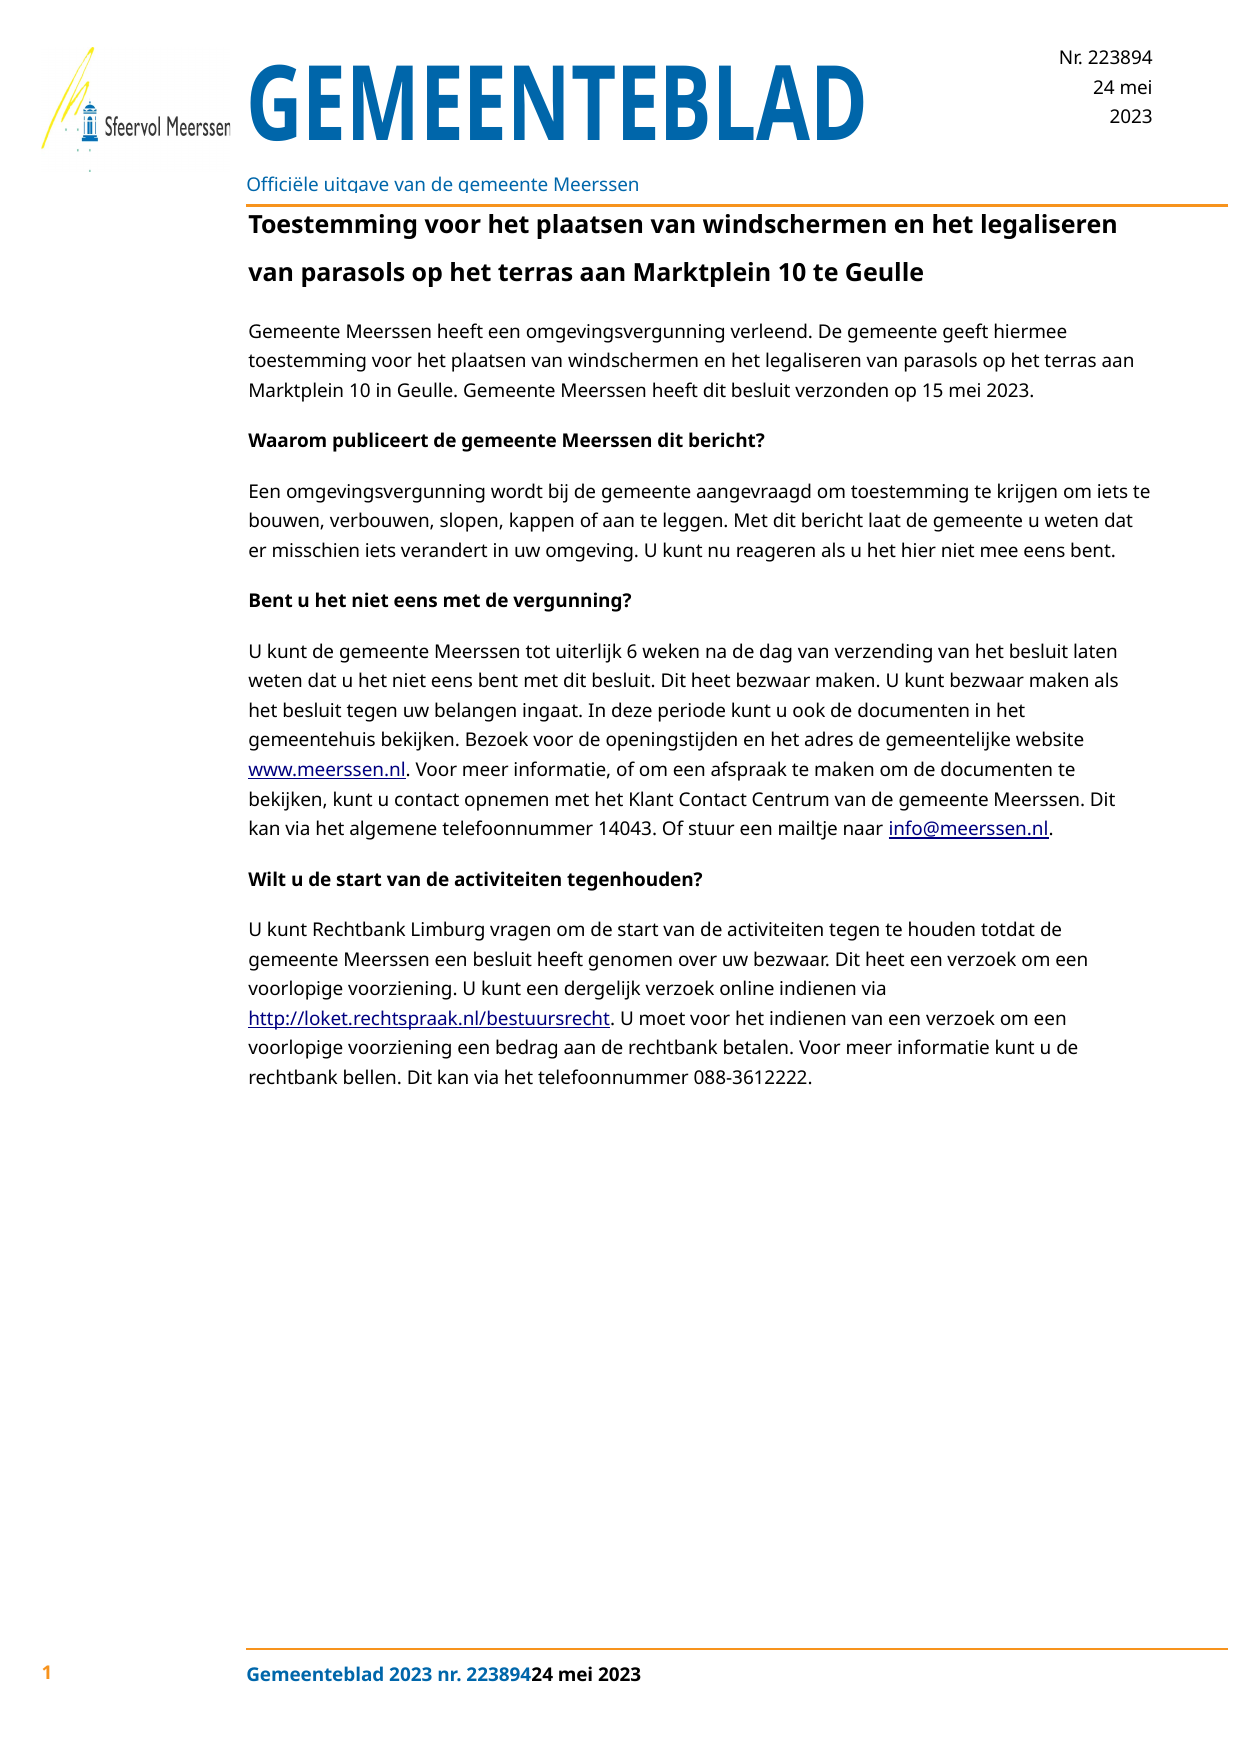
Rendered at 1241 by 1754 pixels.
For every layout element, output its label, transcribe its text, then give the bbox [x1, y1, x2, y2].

text Een omgevingsvergunning wordt bij de gemeente aangevraagd om toestemming te krijgen om iets te bouwen, verbouwen, slopen, kappen of aan te leggen. Met dit bericht laat de gemeente u weten dat er misschien iets verandert in uw omgeving. U kunt nu reageren als u het hier niet mee eens bent. [248, 478, 1152, 563]
text Wilt u de start van de activiteiten tegenhouden? [248, 866, 1152, 892]
text Bent u het niet eens met de vergunning? [248, 587, 1152, 613]
text Waarom publiceert de gemeente Meerssen dit bericht? [248, 427, 1152, 453]
text Toestemming voor het plaatsen van windschermen en het legaliseren van parasols op het terras aan Marktplein 10 te Geulle [248, 207, 1152, 288]
text Gemeente Meerssen heeft een omgevingsvergunning verleend. De gemeente geeft hiermee toestemming voor het plaatsen van windschermen en het legaliseren van parasols op het terras aan Marktplein 10 in Geulle. Gemeente Meerssen heeft dit besluit verzonden op 15 mei 2023. [248, 318, 1152, 403]
text U kunt de gemeente Meerssen tot uiterlijk 6 weken na de dag van verzending van het besluit laten weten dat u het niet eens bent met dit besluit. Dit heet bezwaar maken. U kunt bezwaar maken als het besluit tegen uw belangen ingaat. In deze periode kunt u ook de documenten in het gemeentehuis bekijken. Bezoek voor de openingstijden en het adres de gemeentelijke website www.meerssen.nl. Voor meer informatie, of om een afspraak te maken om de documenten te bekijken, kunt u contact opnemen met het Klant Contact Centrum van de gemeente Meerssen. Dit kan via het algemene telefoonnummer 14043. Of stuur een mailtje naar info@meerssen.nl. [248, 638, 1152, 841]
text U kunt Rechtbank Limburg vragen om de start van de activiteiten tegen te houden totdat de gemeente Meerssen een besluit heeft genomen over uw bezwaar. Dit heet een verzoek om een voorlopige voorziening. U kunt een dergelijk verzoek online indienen via http://loket.rechtspraak.nl/bestuursrecht. U moet voor het indienen van een verzoek om een voorlopige voorziening een bedrag aan de rechtbank betalen. Voor meer informatie kunt u de rechtbank bellen. Dit kan via het telefoonnummer 088-3612222. [248, 916, 1152, 1090]
picture [41, 47, 231, 172]
